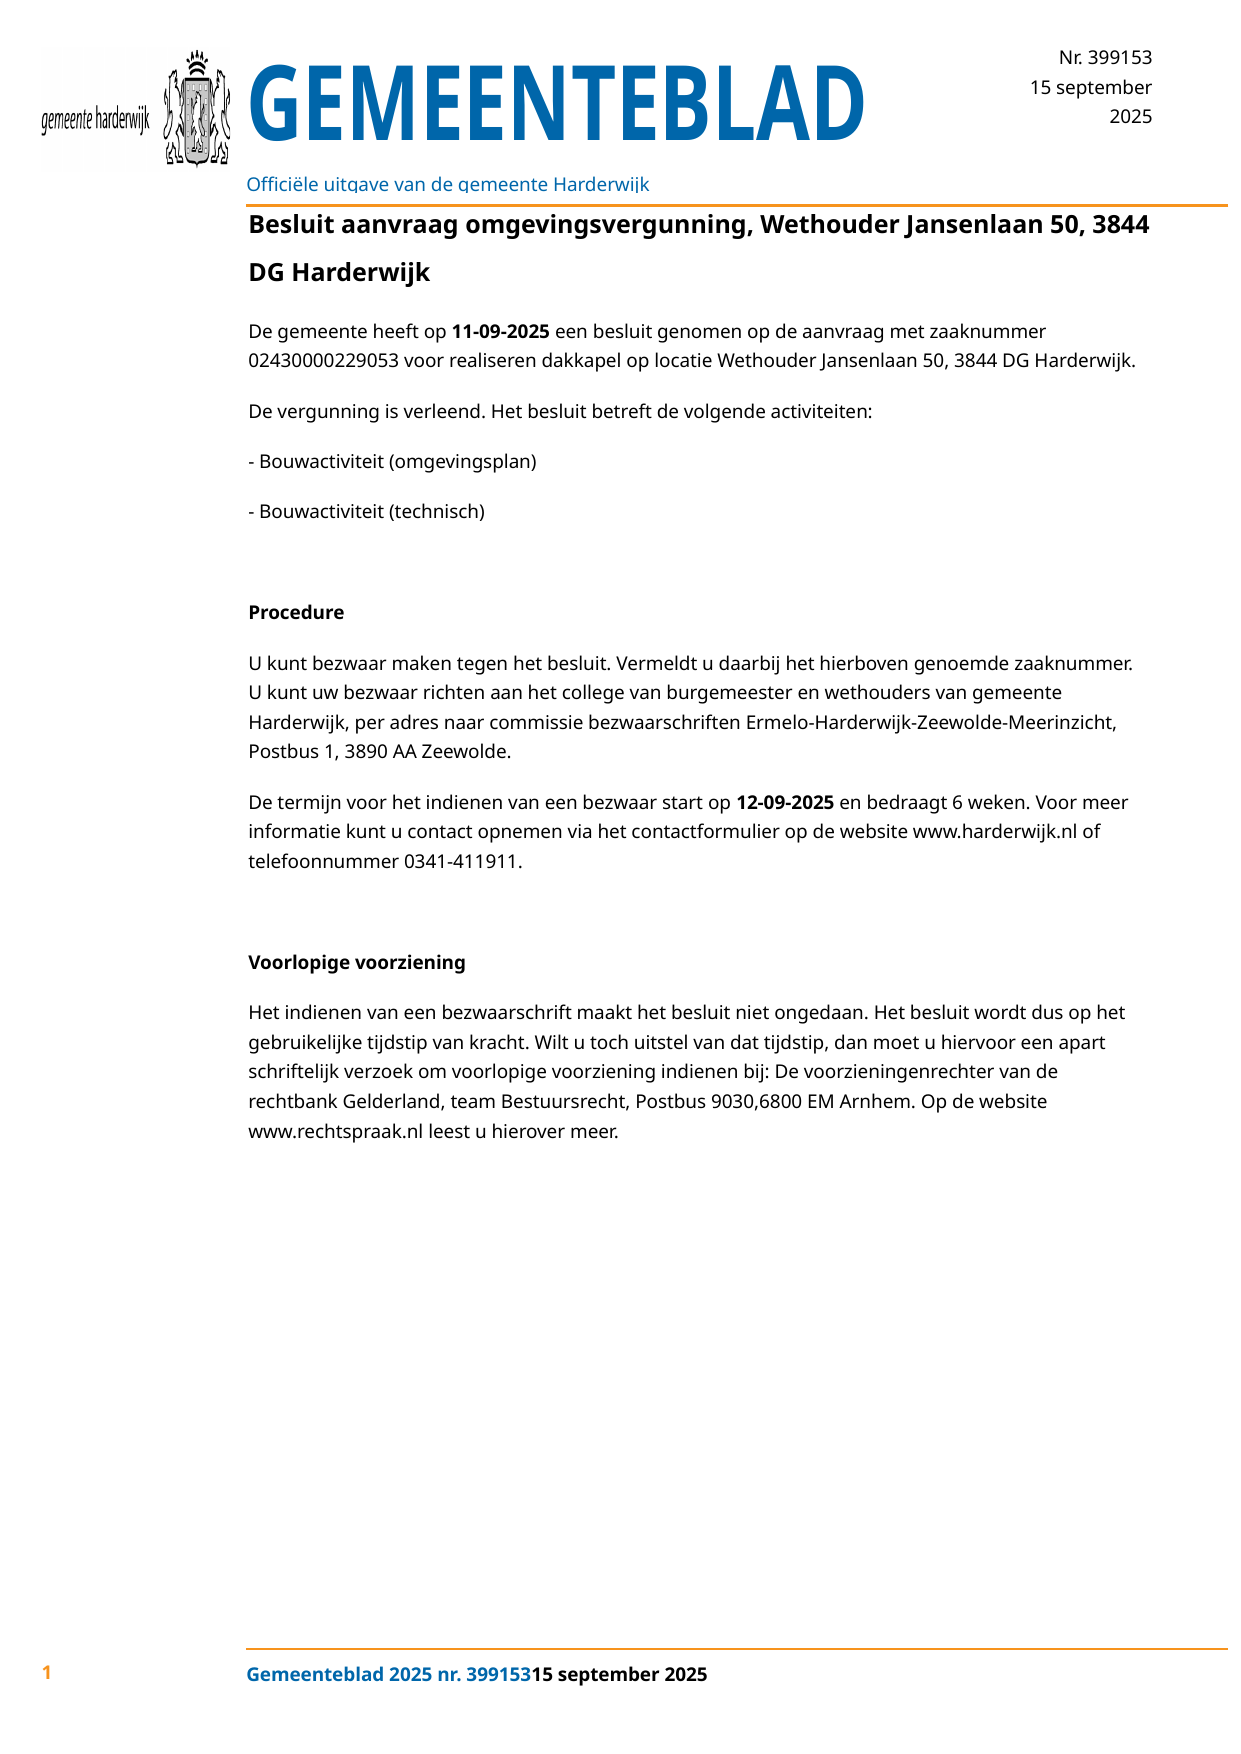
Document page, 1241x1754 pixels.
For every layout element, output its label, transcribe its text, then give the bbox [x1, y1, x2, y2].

text - Bouwactiviteit (omgevingsplan) [248, 448, 1152, 474]
text De vergunning is verleend. Het besluit betreft de volgende activiteiten: [248, 398, 1152, 424]
picture [41, 47, 231, 172]
text - Bouwactiviteit (technisch) [248, 499, 1152, 524]
text De gemeente heeft op 11-09-2025 een besluit genomen op de aanvraag met zaaknummer 02430000229053 voor realiseren dakkapel op locatie Wethouder Jansenlaan 50, 3844 DG Harderwijk. [248, 318, 1152, 373]
text De termijn voor het indienen van een bezwaar start op 12-09-2025 en bedraagt 6 weken. Voor meer informatie kunt u contact opnemen via het contactformulier op de website www.harderwijk.nl of telefoonnummer 0341-411911. [248, 789, 1152, 874]
text Het indienen van een bezwaarschrift maakt het besluit niet ongedaan. Het besluit wordt dus op het gebruikelijke tijdstip van kracht. Wilt u toch uitstel van dat tijdstip, dan moet u hiervoor een apart schriftelijk verzoek om voorlopige voorziening indienen bij: De voorzieningenrechter van de rechtbank Gelderland, team Bestuursrecht, Postbus 9030,6800 EM Arnhem. Op de website www.rechtspraak.nl leest u hierover meer. [248, 999, 1152, 1144]
text Procedure [248, 599, 1152, 625]
text Voorlopige voorziening [248, 949, 1152, 975]
text U kunt bezwaar maken tegen het besluit. Vermeldt u daarbij het hierboven genoemde zaaknummer. U kunt uw bezwaar richten aan het college van burgemeester en wethouders van gemeente Harderwijk, per adres naar commissie bezwaarschriften Ermelo-Harderwijk-Zeewolde-Meerinzicht, Postbus 1, 3890 AA Zeewolde. [248, 650, 1152, 764]
text Besluit aanvraag omgevingsvergunning, Wethouder Jansenlaan 50, 3844 DG Harderwijk [248, 207, 1152, 288]
